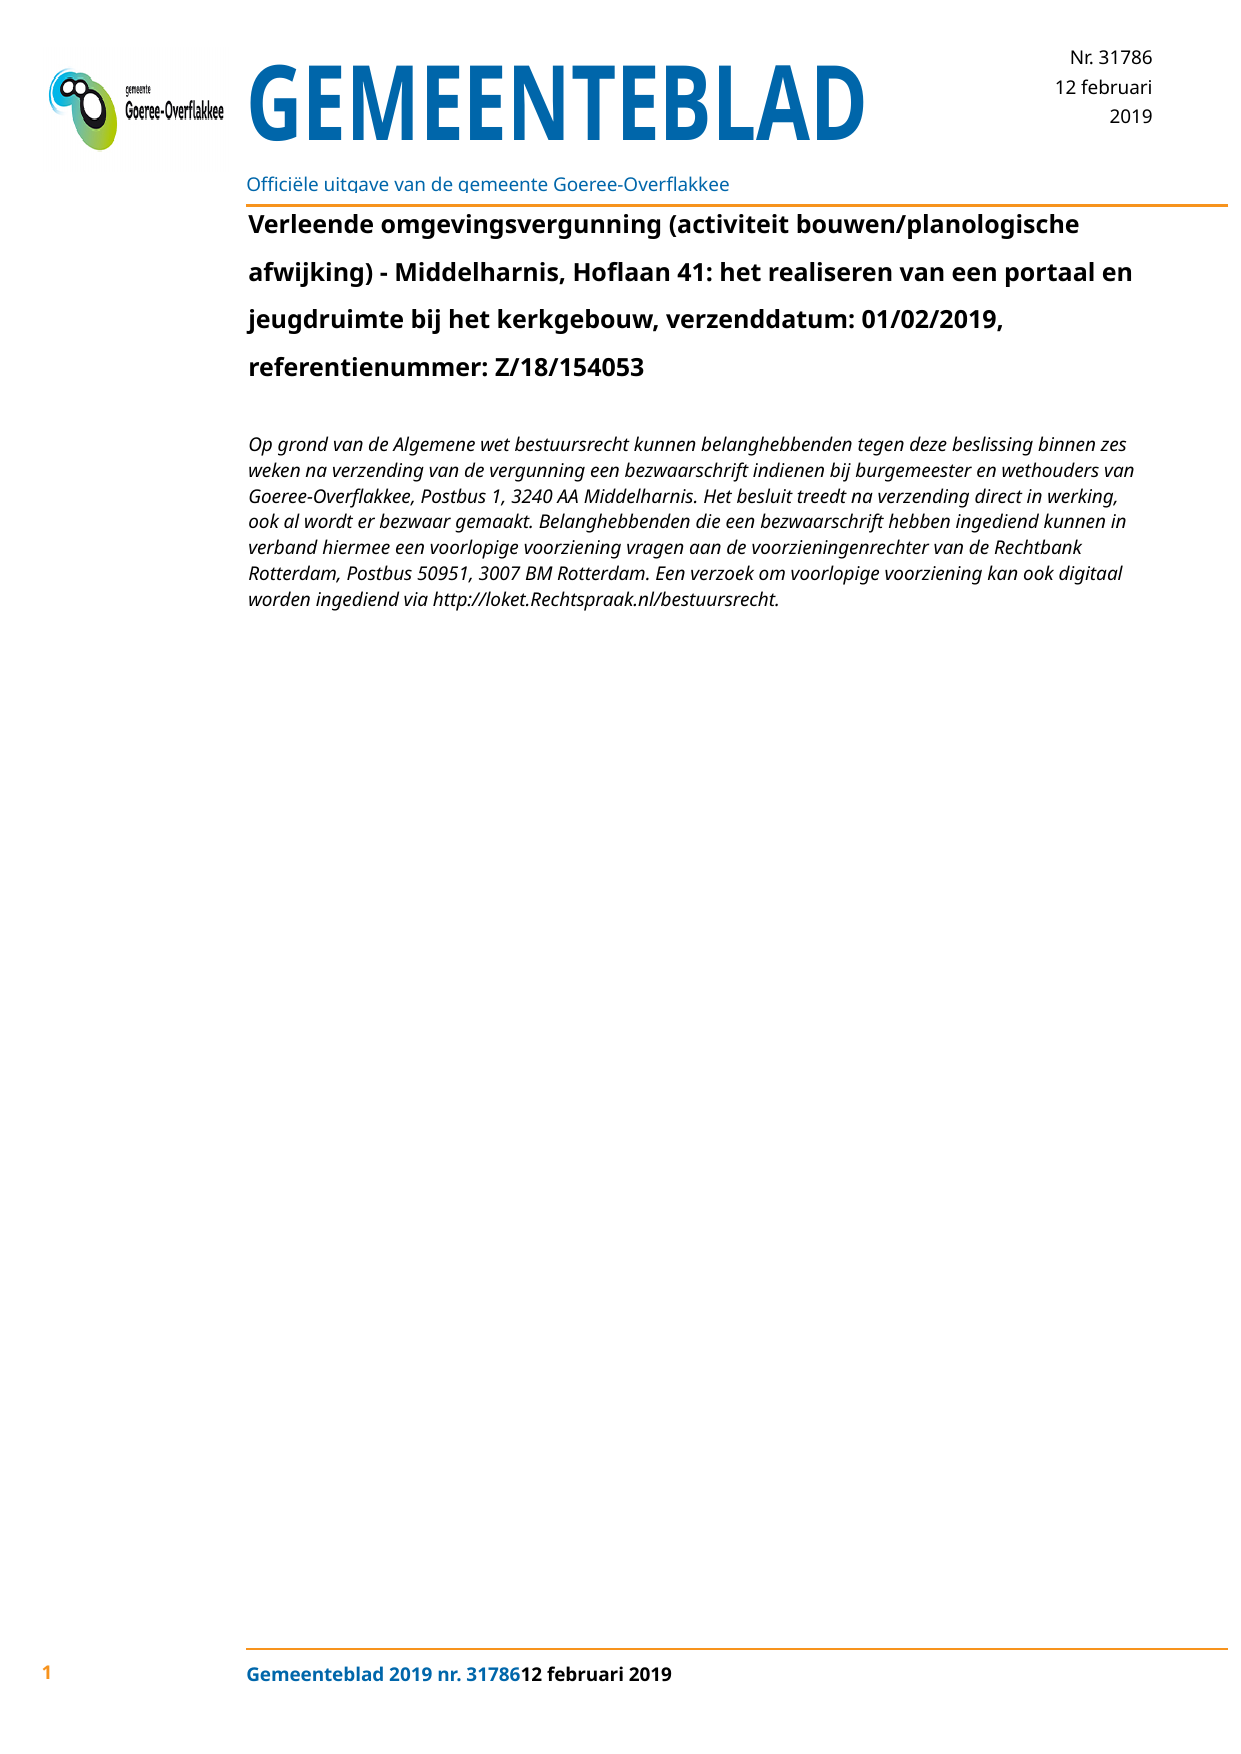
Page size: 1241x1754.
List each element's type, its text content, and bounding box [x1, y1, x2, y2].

picture [41, 47, 231, 172]
text Verleende omgevingsvergunning (activiteit bouwen/planologische afwijking) - Middelharnis, Hoflaan 41: het realiseren van een portaal en jeugdruimte bij het kerkgebouw, verzenddatum: 01/02/2019, referentienummer: Z/18/154053 [248, 207, 1152, 384]
text Op grond van de Algemene wet bestuursrecht kunnen belanghebbenden tegen deze beslissing binnen zes weken na verzending van de vergunning een bezwaarschrift indienen bij burgemeester en wethouders van Goeree-Overflakkee, Postbus 1, 3240 AA Middelharnis. Het besluit treedt na verzending direct in werking, ook al wordt er bezwaar gemaakt. Belanghebbenden die een bezwaarschrift hebben ingediend kunnen in verband hiermee een voorlopige voorziening vragen aan de voorzieningenrechter van de Rechtbank Rotterdam, Postbus 50951, 3007 BM Rotterdam. Een verzoek om voorlopige voorziening kan ook digitaal worden ingediend via http://loket.Rechtspraak.nl/bestuursrecht. [248, 431, 1152, 611]
